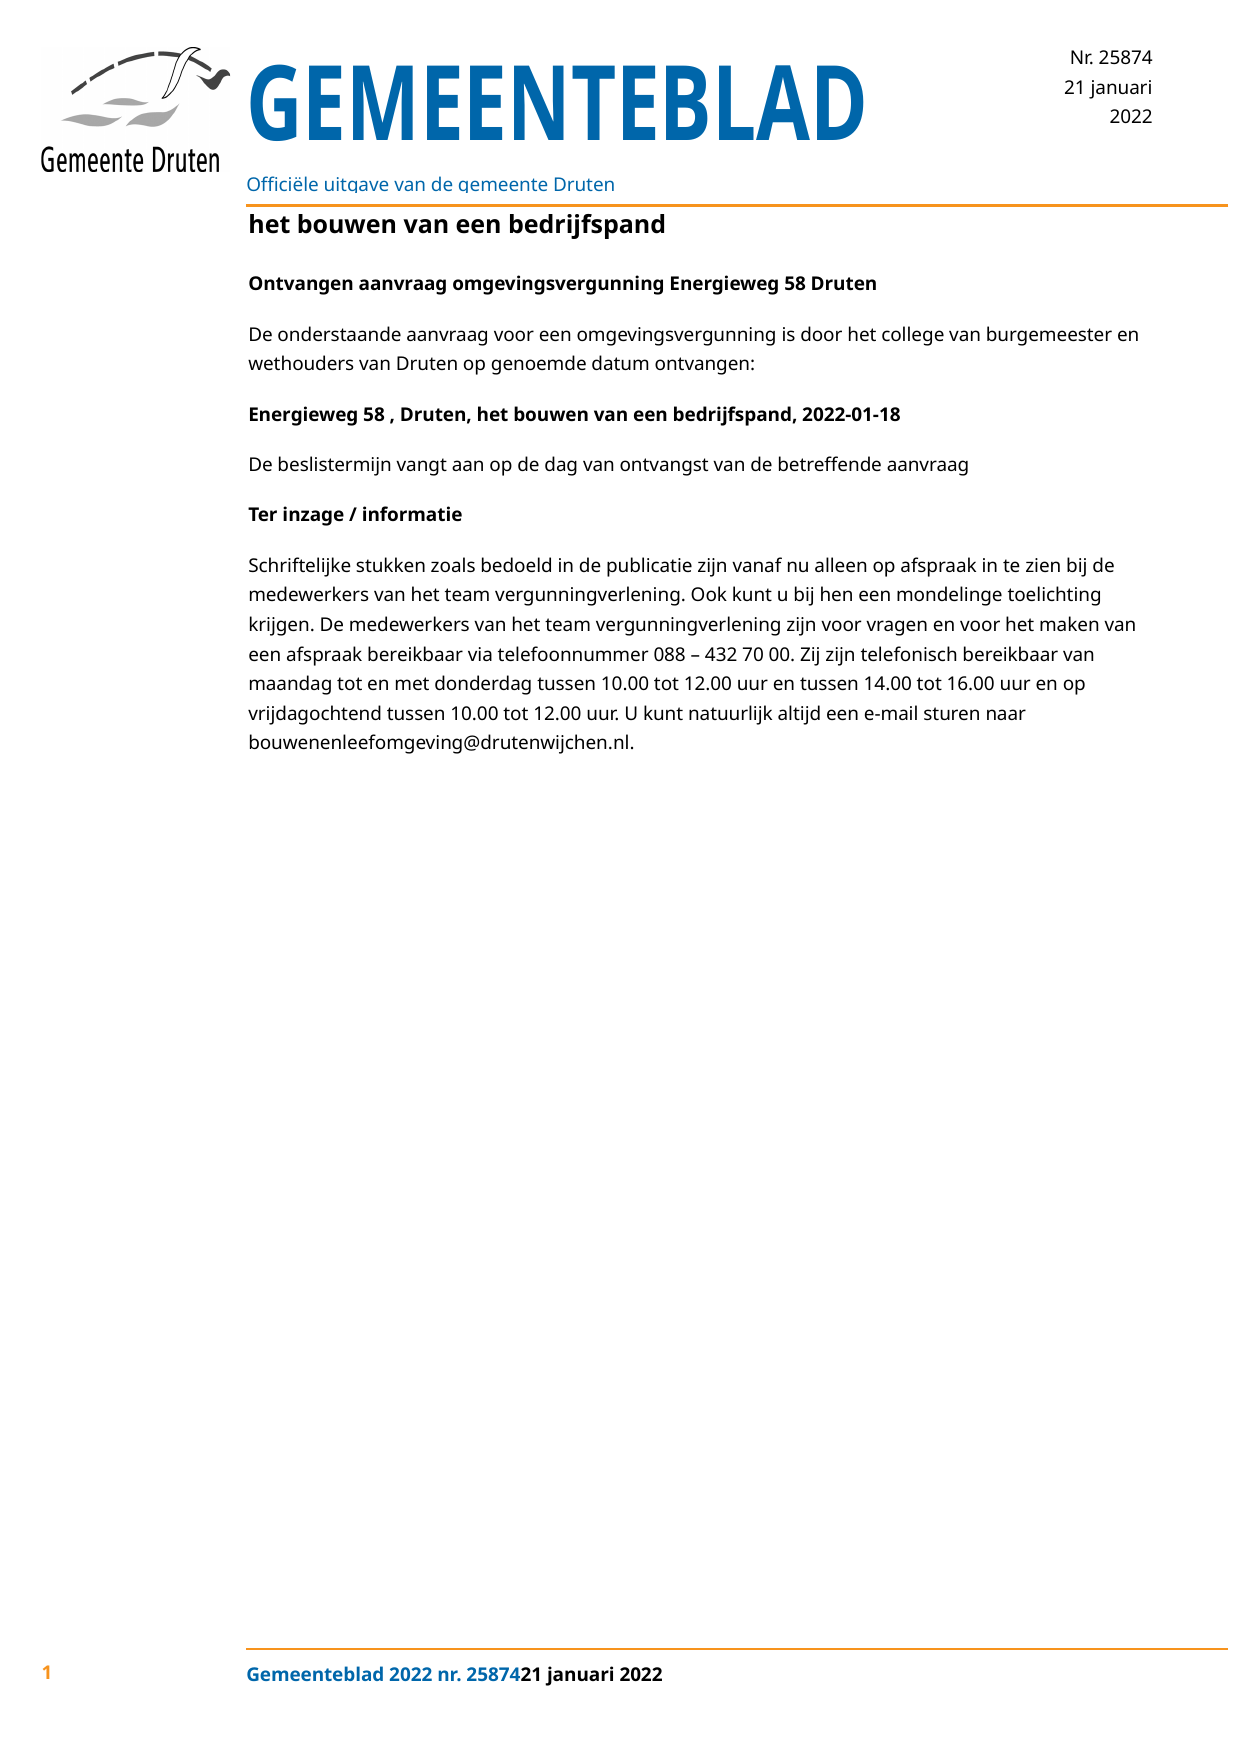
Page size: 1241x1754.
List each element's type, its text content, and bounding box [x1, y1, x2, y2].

text De onderstaande aanvraag voor een omgevingsvergunning is door het college van burgemeester en wethouders van Druten op genoemde datum ontvangen: [248, 321, 1152, 376]
text Ontvangen aanvraag omgevingsvergunning Energieweg 58 Druten [248, 270, 1152, 296]
text Ter inzage / informatie [248, 502, 1152, 527]
text De beslistermijn vangt aan op de dag van ontvangst van de betreffende aanvraag [248, 451, 1152, 477]
text het bouwen van een bedrijfspand [248, 207, 1152, 241]
picture [41, 47, 231, 172]
text Schriftelijke stukken zoals bedoeld in de publicatie zijn vanaf nu alleen op afspraak in te zien bij de medewerkers van het team vergunningverlening. Ook kunt u bij hen een mondelinge toelichting krijgen. De medewerkers van het team vergunningverlening zijn voor vragen en voor het maken van een afspraak bereikbaar via telefoonnummer 088 – 432 70 00. Zij zijn telefonisch bereikbaar van maandag tot en met donderdag tussen 10.00 tot 12.00 uur en tussen 14.00 tot 16.00 uur en op vrijdagochtend tussen 10.00 tot 12.00 uur. U kunt natuurlijk altijd een e-mail sturen naar bouwenenleefomgeving@drutenwijchen.nl. [248, 552, 1152, 755]
text Energieweg 58 , Druten, het bouwen van een bedrijfspand, 2022-01-18 [248, 401, 1152, 426]
